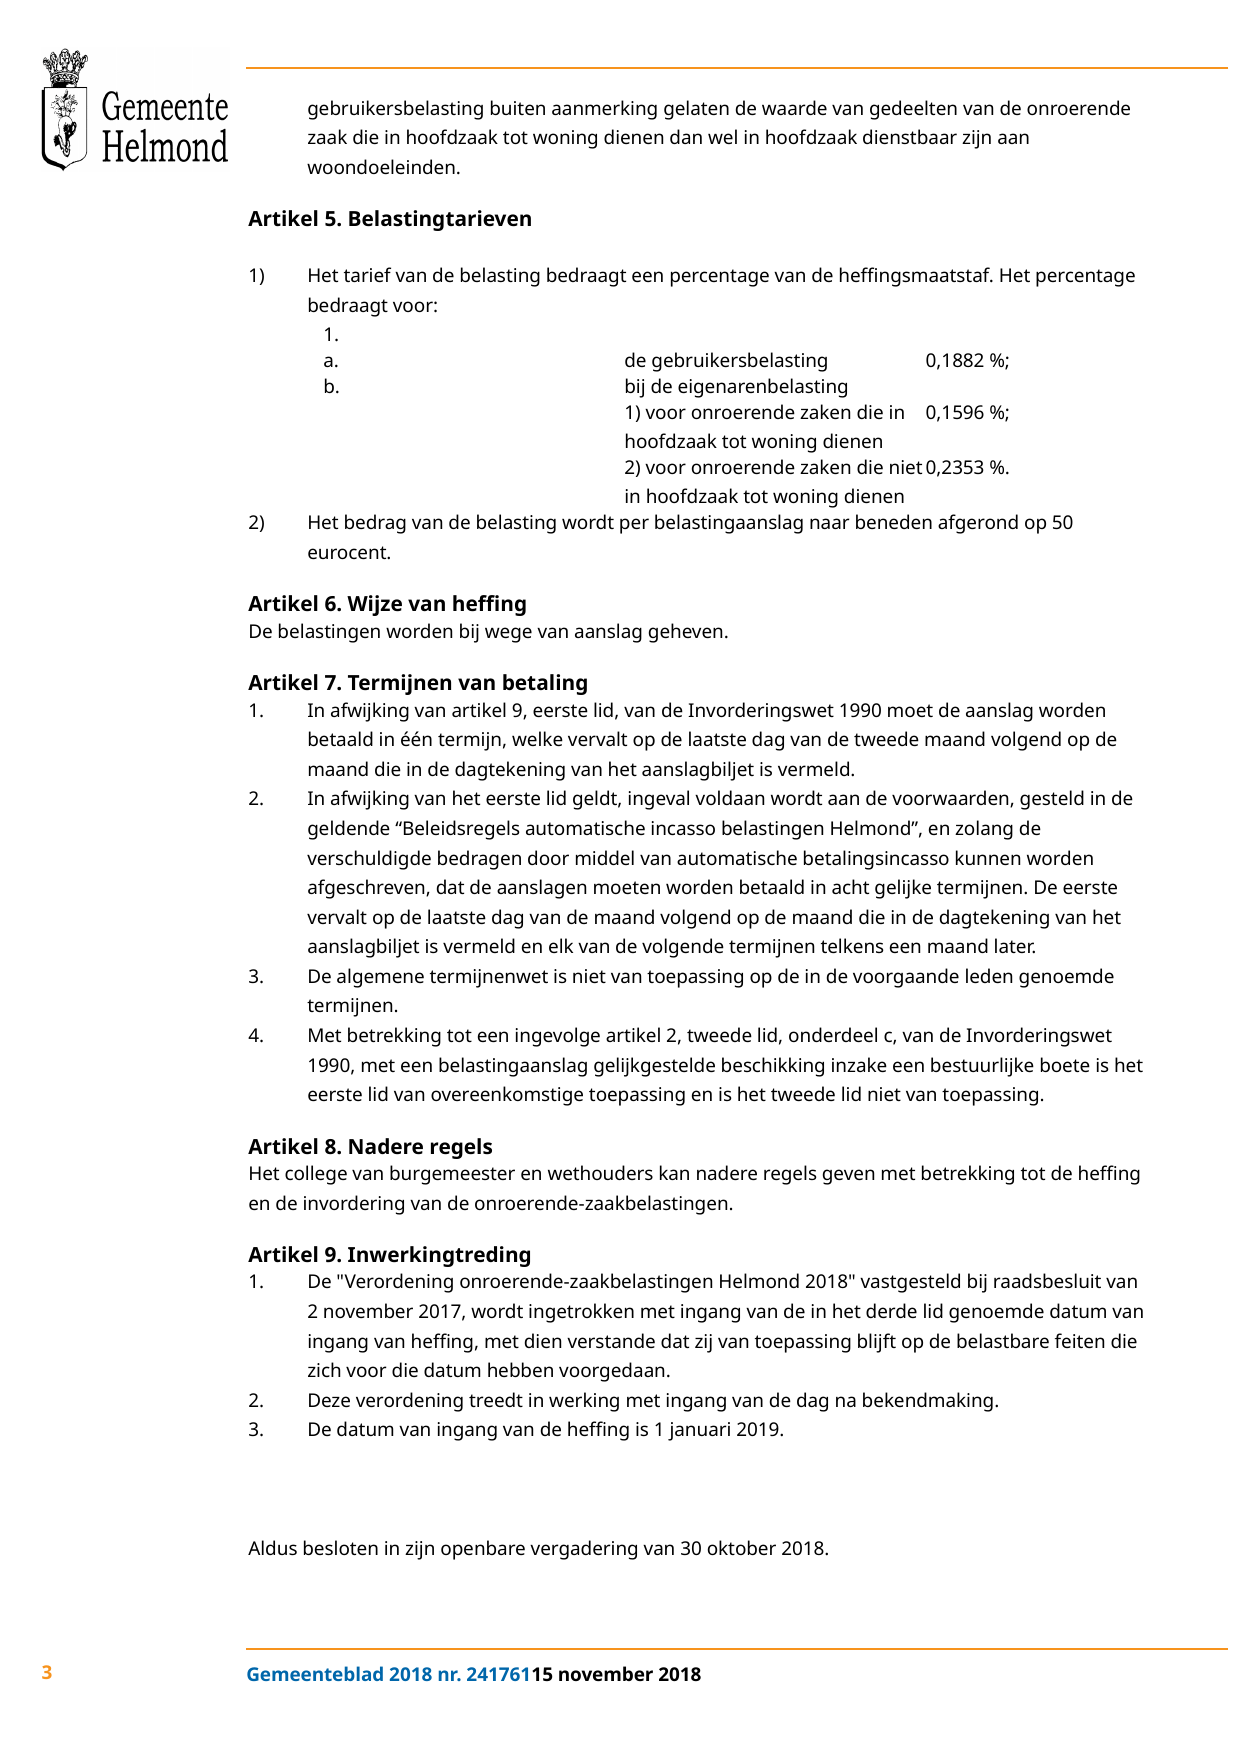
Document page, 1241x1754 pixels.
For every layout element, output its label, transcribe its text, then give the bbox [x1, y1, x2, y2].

table_cell 0,1596 %; [925, 399, 1227, 454]
table_cell bij de eigenarenbelasting [624, 373, 925, 399]
text Artikel 8. Nadere regels [248, 1132, 1152, 1160]
list gebruikersbelasting buiten aanmerking gelaten de waarde van gedeelten van de onroerende zaak die in hoofdzaak tot woning dienen dan wel in hoofdzaak dienstbaar zijn aan woondoeleinden. [248, 95, 1152, 180]
text Artikel 9. Inwerkingtreding [248, 1240, 1152, 1269]
text De belastingen worden bij wege van aanslag geheven. [248, 618, 1152, 644]
table_cell [323, 399, 624, 454]
text Artikel 5. Belastingtarieven [248, 204, 1152, 233]
picture [41, 47, 231, 172]
list De algemene termijnenwet is niet van toepassing op de in de voorgaande leden genoemde termijnen. [248, 963, 1152, 1018]
text Artikel 7. Termijnen van betaling [248, 668, 1152, 697]
list De "Verordening onroerende-zaakbelastingen Helmond 2018" vastgesteld bij raadsbesluit van 2 november 2017, wordt ingetrokken met ingang van de in het derde lid genoemde datum van ingang van heffing, met dien verstande dat zij van toepassing blijft op de belastbare feiten die zich voor die datum hebben voorgedaan. [248, 1269, 1152, 1383]
table_header de gebruikersbelasting [624, 348, 925, 373]
list In afwijking van artikel 9, eerste lid, van de Invorderingswet 1990 moet de aanslag worden betaald in één termijn, welke vervalt op de laatste dag van de tweede maand volgend op de maand die in de dagtekening van het aanslagbiljet is vermeld. [248, 697, 1152, 782]
list Het tarief van de belasting bedraagt een percentage van de heffingsmaatstaf. Het percentage bedraagt voor: [248, 262, 1152, 318]
list Het bedrag van de belasting wordt per belastingaanslag naar beneden afgerond op 50 eurocent. [248, 509, 1152, 565]
table_cell 2) voor onroerende zaken die niet in hoofdzaak tot woning dienen [624, 454, 925, 509]
table_cell [323, 454, 624, 509]
table_cell [925, 373, 1227, 399]
list De datum van ingang van de heffing is 1 januari 2019. [248, 1417, 1152, 1442]
text Aldus besloten in zijn openbare vergadering van 30 oktober 2018. [248, 1535, 1152, 1561]
text Het college van burgemeester en wethouders kan nadere regels geven met betrekking tot de heffing en de invordering van de onroerende-zaakbelastingen. [248, 1160, 1152, 1216]
list In afwijking van het eerste lid geldt, ingeval voldaan wordt aan de voorwaarden, gesteld in de geldende “Beleidsregels automatische incasso belastingen Helmond”, en zolang de verschuldigde bedragen door middel van automatische betalingsincasso kunnen worden afgeschreven, dat de aanslagen moeten worden betaald in acht gelijke termijnen. De eerste vervalt op de laatste dag van de maand volgend op de maand die in de dagtekening van het aanslagbiljet is vermeld en elk van de volgende termijnen telkens een maand later. [248, 786, 1152, 959]
table_cell b. [323, 373, 624, 399]
table_cell 0,2353 %. [925, 454, 1227, 509]
table_cell 1) voor onroerende zaken die in hoofdzaak tot woning dienen [624, 399, 925, 454]
table_header 0,1882 %; [925, 348, 1227, 373]
list Met betrekking tot een ingevolge artikel 2, tweede lid, onderdeel c, van de Invorderingswet 1990, met een belastingaanslag gelijkgestelde beschikking inzake een bestuurlijke boete is het eerste lid van overeenkomstige toepassing en is het tweede lid niet van toepassing. [248, 1022, 1152, 1107]
list Deze verordening treedt in werking met ingang van de dag na bekendmaking. [248, 1387, 1152, 1413]
table_header a. [323, 348, 624, 373]
text Artikel 6. Wijze van heffing [248, 589, 1152, 618]
